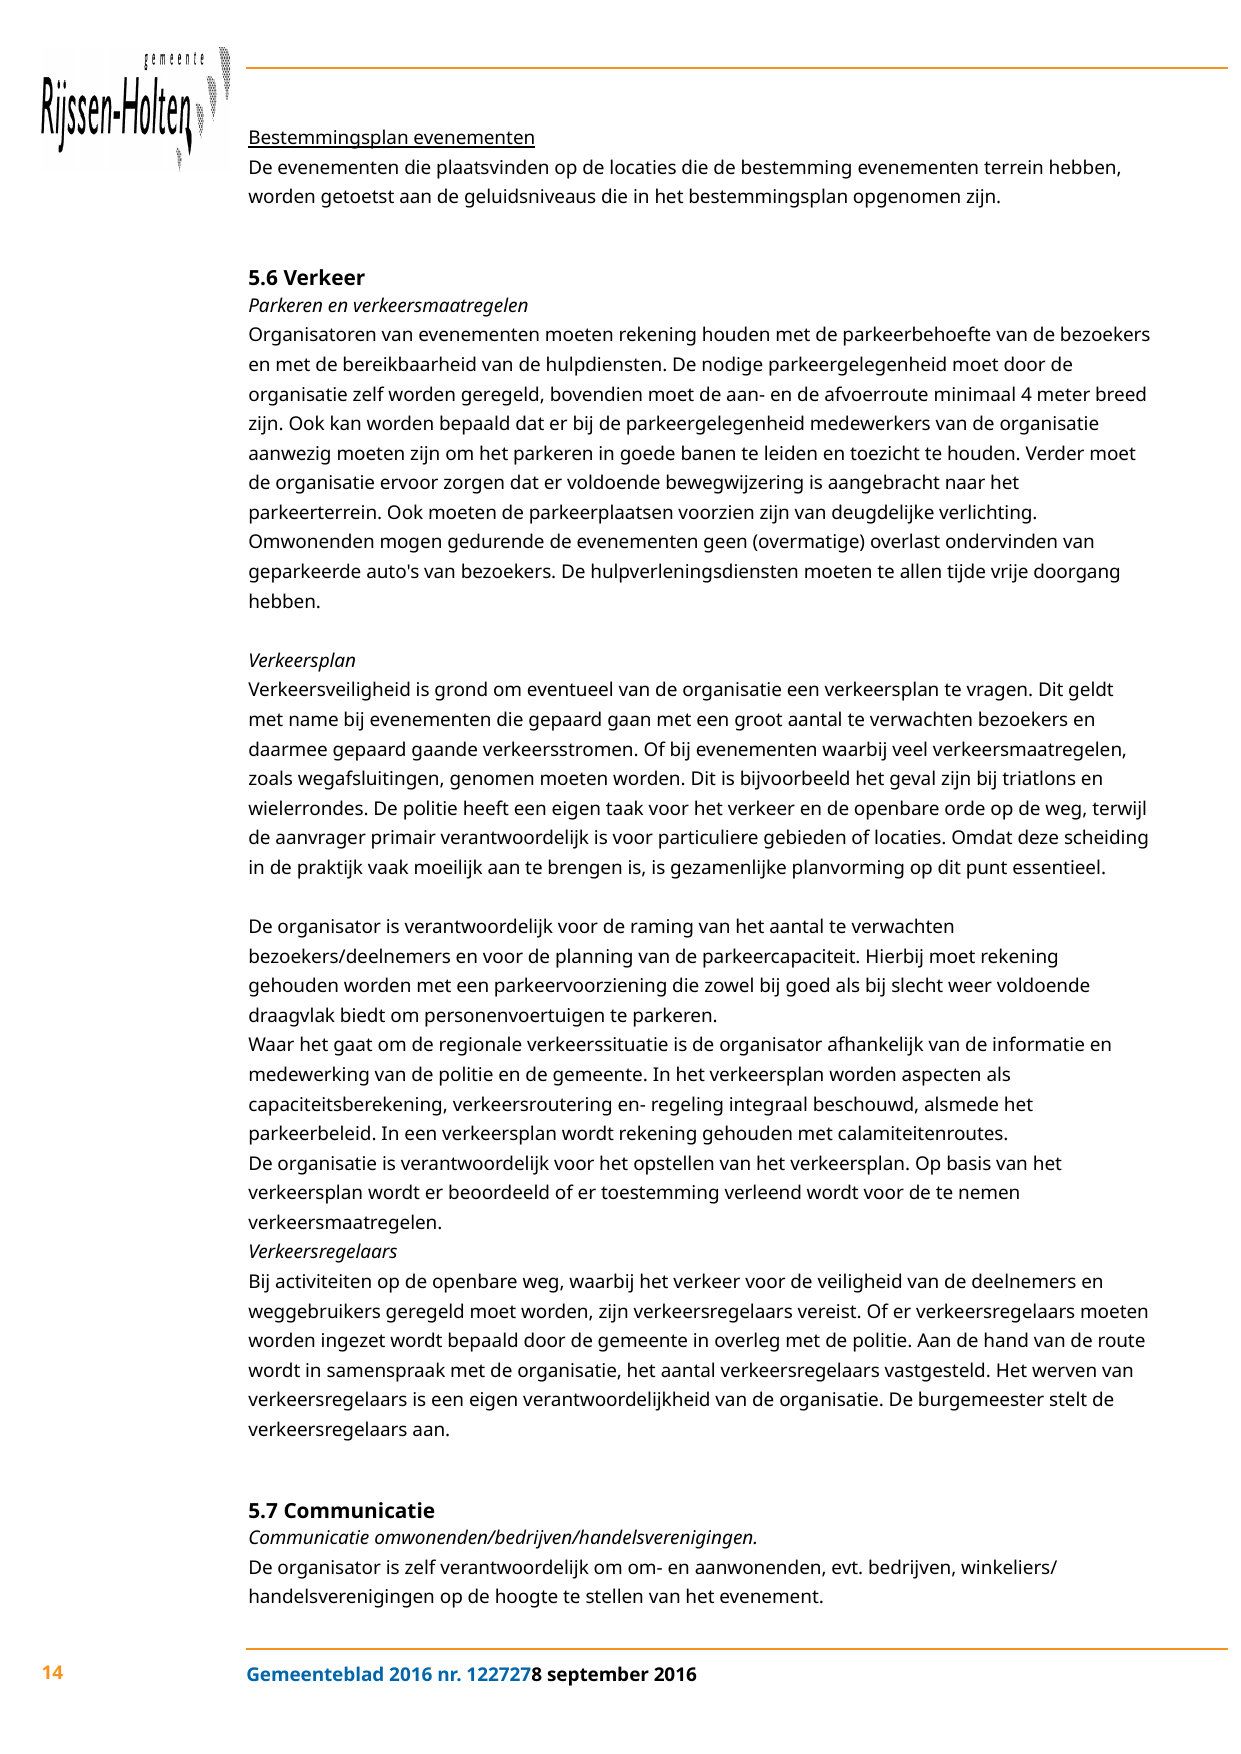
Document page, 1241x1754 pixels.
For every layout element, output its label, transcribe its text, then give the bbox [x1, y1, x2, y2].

text De organisator is verantwoordelijk voor de raming van het aantal te verwachten bezoekers/deelnemers en voor de planning van de parkeercapaciteit. Hierbij moet rekening gehouden worden met een parkeervoorziening die zowel bij goed als bij slecht weer voldoende draagvlak biedt om personenvoertuigen te parkeren. [248, 913, 1152, 1028]
text Verkeersregelaars [248, 1239, 1152, 1264]
text De organisatie is verantwoordelijk voor het opstellen van het verkeersplan. Op basis van het verkeersplan wordt er beoordeeld of er toestemming verleend wordt voor de te nemen verkeersmaatregelen. [248, 1150, 1152, 1235]
text Bij activiteiten op de openbare weg, waarbij het verkeer voor de veiligheid van de deelnemers en weggebruikers geregeld moet worden, zijn verkeersregelaars vereist. Of er verkeersregelaars moeten worden ingezet wordt bepaald door de gemeente in overleg met de politie. Aan de hand van de route wordt in samenspraak met de organisatie, het aantal verkeersregelaars vastgesteld. Het werven van verkeersregelaars is een eigen verantwoordelijkheid van de organisatie. De burgemeester stelt de verkeersregelaars aan. [248, 1268, 1152, 1442]
text 5.7 Communicatie [248, 1496, 1152, 1524]
text Parkeren en verkeersmaatregelen [248, 292, 1152, 318]
text Bestemmingsplan evenementen [248, 124, 1152, 150]
text De organisator is zelf verantwoordelijk om om- en aanwonenden, evt. bedrijven, winkeliers/ handelsverenigingen op de hoogte te stellen van het evenement. [248, 1554, 1152, 1609]
text Organisatoren van evenementen moeten rekening houden met de parkeerbehoefte van de bezoekers en met de bereikbaarheid van de hulpdiensten. De nodige parkeergelegenheid moet door de organisatie zelf worden geregeld, bovendien moet de aan- en de afvoerroute minimaal 4 meter breed zijn. Ook kan worden bepaald dat er bij de parkeergelegenheid medewerkers van de organisatie aanwezig moeten zijn om het parkeren in goede banen te leiden en toezicht te houden. Verder moet de organisatie ervoor zorgen dat er voldoende bewegwijzering is aangebracht naar het parkeerterrein. Ook moeten de parkeerplaatsen voorzien zijn van deugdelijke verlichting. Omwonenden mogen gedurende de evenementen geen (overmatige) overlast ondervinden van geparkeerde auto's van bezoekers. De hulpverleningsdiensten moeten te allen tijde vrije doorgang hebben. [248, 322, 1152, 613]
text Waar het gaat om de regionale verkeerssituatie is de organisator afhankelijk van de informatie en medewerking van de politie en de gemeente. In het verkeersplan worden aspecten als capaciteitsberekening, verkeersroutering en- regeling integraal beschouwd, alsmede het parkeerbeleid. In een verkeersplan wordt rekening gehouden met calamiteitenroutes. [248, 1032, 1152, 1146]
text Verkeersveiligheid is grond om eventueel van de organisatie een verkeersplan te vragen. Dit geldt met name bij evenementen die gepaard gaan met een groot aantal te verwachten bezoekers en daarmee gepaard gaande verkeersstromen. Of bij evenementen waarbij veel verkeersmaatregelen, zoals wegafsluitingen, genomen moeten worden. Dit is bijvoorbeeld het geval zijn bij triatlons en [248, 677, 1152, 791]
text Verkeersplan [248, 647, 1152, 673]
picture [41, 47, 231, 172]
text De evenementen die plaatsvinden op de locaties die de bestemming evenementen terrein hebben, worden getoetst aan de geluidsniveaus die in het bestemmingsplan opgenomen zijn. [248, 154, 1152, 209]
text 5.6 Verkeer [248, 263, 1152, 292]
text Communicatie omwonenden/bedrijven/handelsverenigingen. [248, 1524, 1152, 1550]
text wielerrondes. De politie heeft een eigen taak voor het verkeer en de openbare orde op de weg, terwijl de aanvrager primair verantwoordelijk is voor particuliere gebieden of locaties. Omdat deze scheiding in de praktijk vaak moeilijk aan te brengen is, is gezamenlijke planvorming op dit punt essentieel. [248, 795, 1152, 880]
